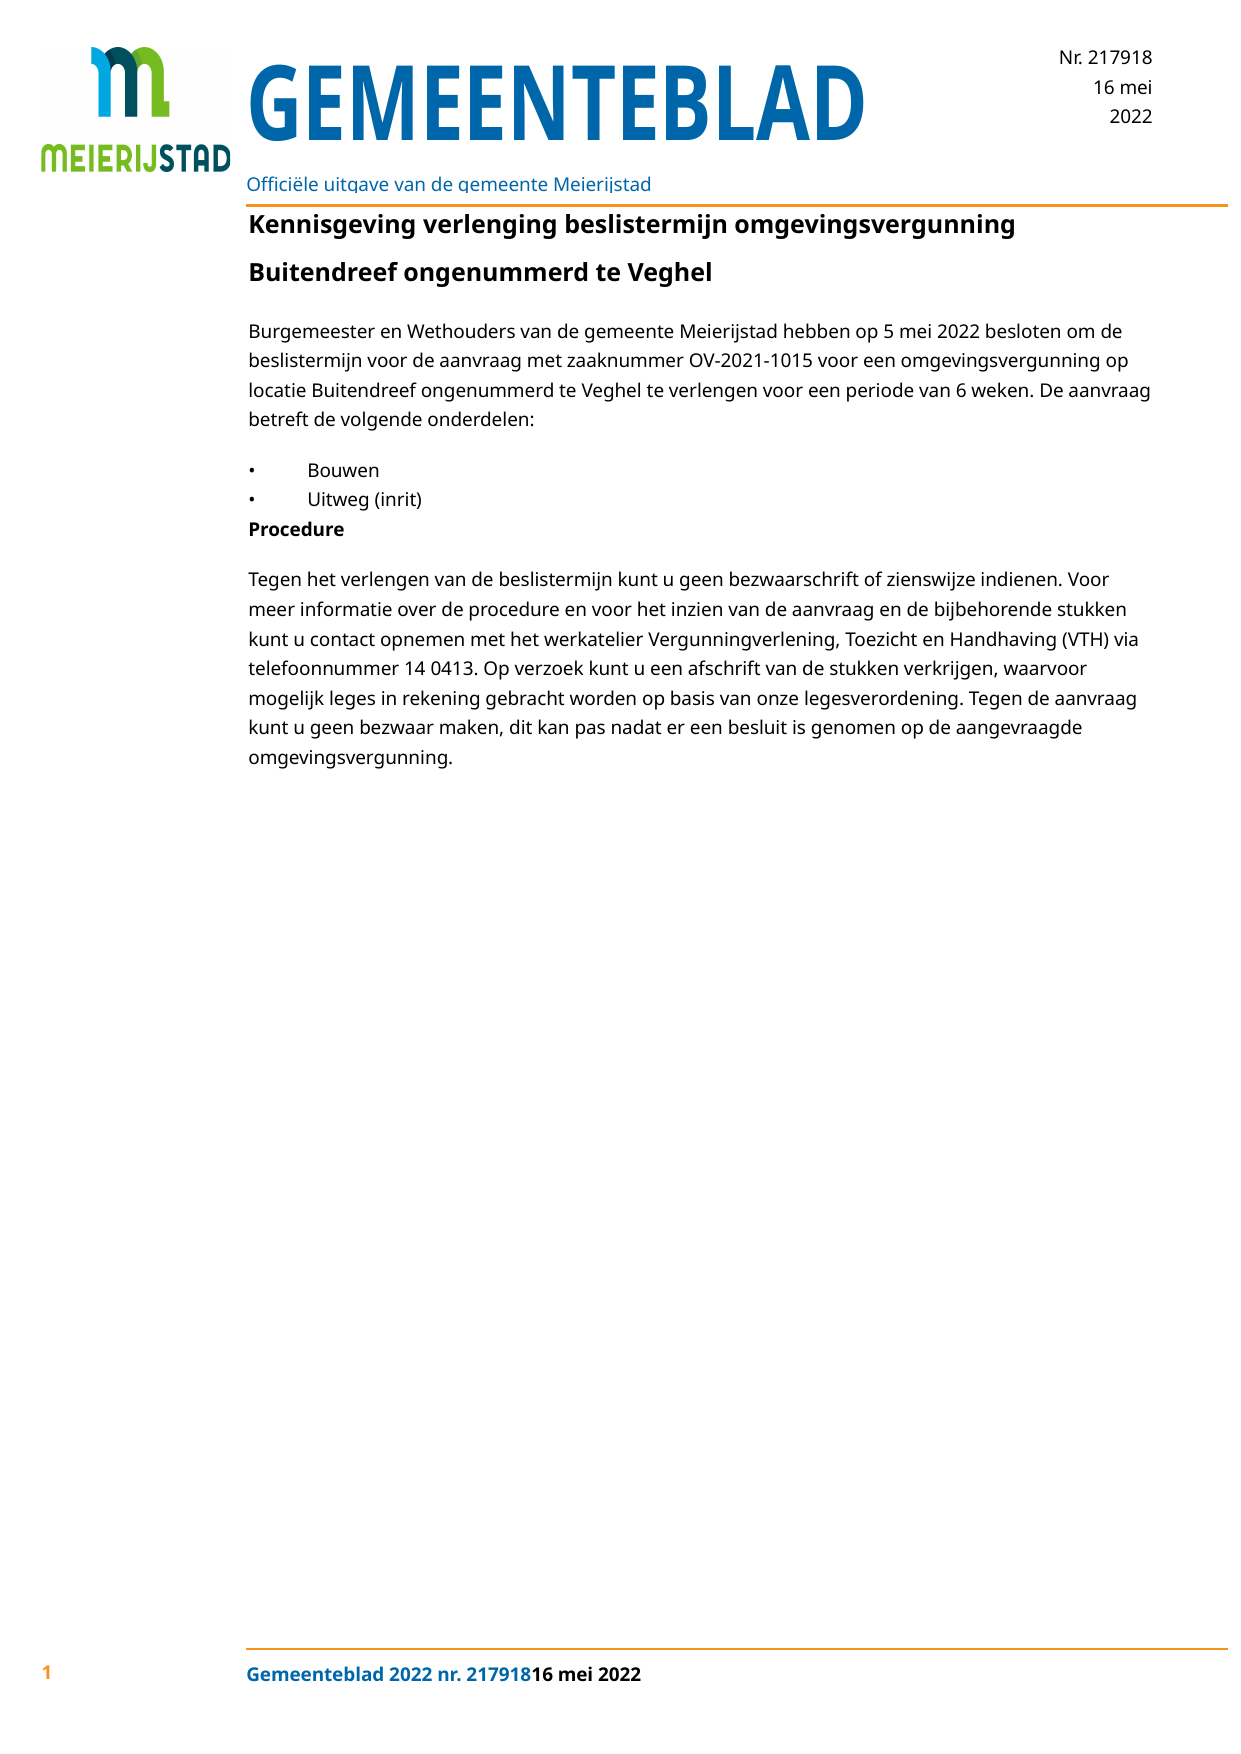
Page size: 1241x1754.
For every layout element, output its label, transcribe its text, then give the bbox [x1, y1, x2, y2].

list Bouwen [248, 457, 1152, 483]
picture [41, 47, 231, 172]
list Uitweg (inrit) [248, 487, 1152, 512]
text Tegen het verlengen van de beslistermijn kunt u geen bezwaarschrift of zienswijze indienen. Voor meer informatie over de procedure en voor het inzien van de aanvraag en de bijbehorende stukken kunt u contact opnemen met het werkatelier Vergunningverlening, Toezicht en Handhaving (VTH) via telefoonnummer 14 0413. Op verzoek kunt u een afschrift van de stukken verkrijgen, waarvoor mogelijk leges in rekening gebracht worden op basis van onze legesverordening. Tegen de aanvraag kunt u geen bezwaar maken, dit kan pas nadat er een besluit is genomen op de aangevraagde omgevingsvergunning. [248, 567, 1152, 770]
text Kennisgeving verlenging beslistermijn omgevingsvergunning Buitendreef ongenummerd te Veghel [248, 207, 1152, 288]
text Procedure [248, 516, 1152, 542]
text Burgemeester en Wethouders van de gemeente Meierijstad hebben op 5 mei 2022 besloten om de beslistermijn voor de aanvraag met zaaknummer OV-2021-1015 voor een omgevingsvergunning op locatie Buitendreef ongenummerd te Veghel te verlengen voor een periode van 6 weken. De aanvraag betreft de volgende onderdelen: [248, 318, 1152, 432]
